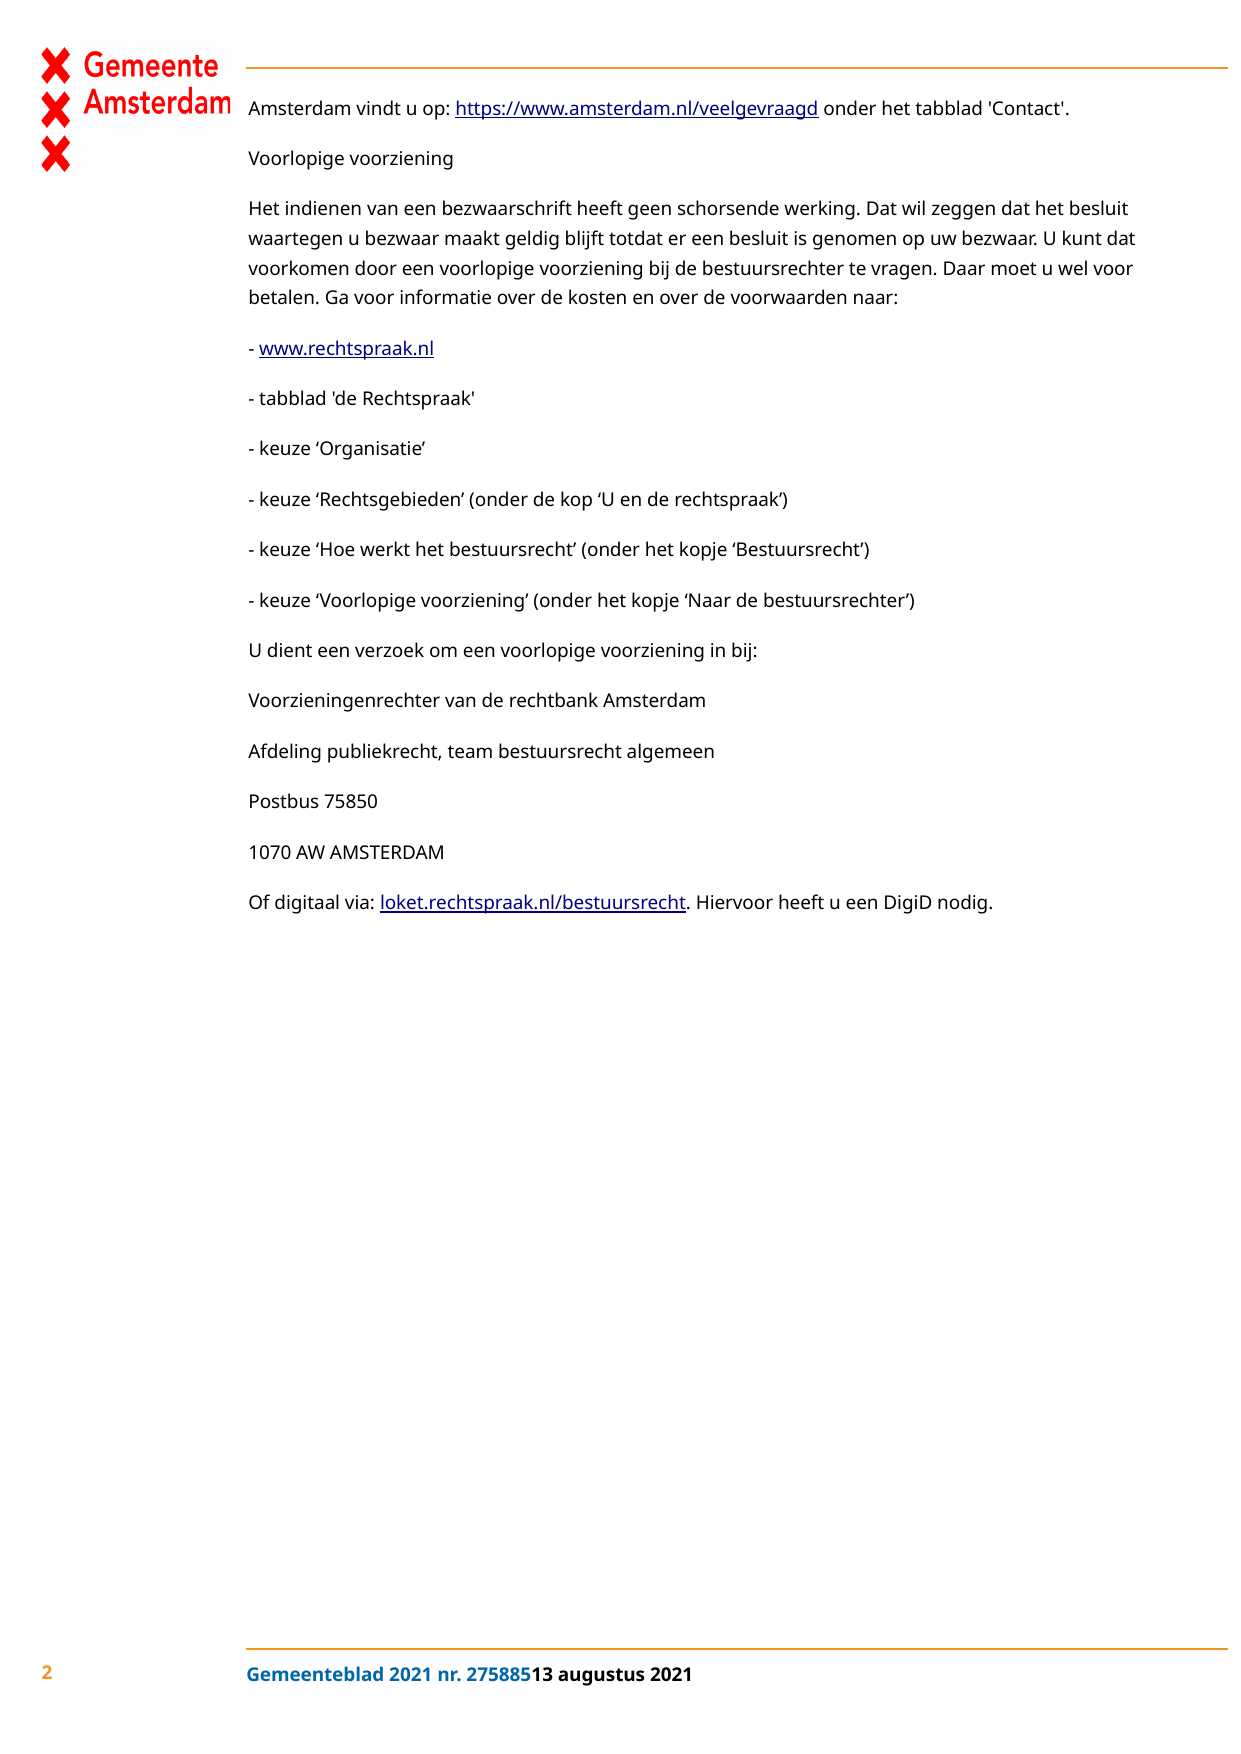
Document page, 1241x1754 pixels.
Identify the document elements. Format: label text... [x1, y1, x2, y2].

text - keuze ‘Voorlopige voorziening’ (onder het kopje ‘Naar de bestuursrechter’) [248, 587, 1152, 613]
text Voorzieningenrechter van de rechtbank Amsterdam [248, 688, 1152, 713]
picture [41, 47, 231, 172]
text - tabblad 'de Rechtspraak' [248, 385, 1152, 411]
text Amsterdam vindt u op: https://www.amsterdam.nl/veelgevraagd onder het tabblad 'Contact'. [248, 95, 1152, 121]
text - www.rechtspraak.nl [248, 335, 1152, 361]
text Of digitaal via: loket.rechtspraak.nl/bestuursrecht. Hiervoor heeft u een DigiD nodig. [248, 889, 1152, 915]
text - keuze ‘Hoe werkt het bestuursrecht’ (onder het kopje ‘Bestuursrecht’) [248, 536, 1152, 562]
text Afdeling publiekrecht, team bestuursrecht algemeen [248, 738, 1152, 764]
text - keuze ‘Organisatie’ [248, 436, 1152, 461]
text Postbus 75850 [248, 788, 1152, 814]
text U dient een verzoek om een voorlopige voorziening in bij: [248, 637, 1152, 663]
text Voorlopige voorziening [248, 145, 1152, 171]
text - keuze ‘Rechtsgebieden’ (onder de kop ‘U en de rechtspraak’) [248, 486, 1152, 512]
text Het indienen van een bezwaarschrift heeft geen schorsende werking. Dat wil zeggen dat het besluit waartegen u bezwaar maakt geldig blijft totdat er een besluit is genomen op uw bezwaar. U kunt dat voorkomen door een voorlopige voorziening bij de bestuursrechter te vragen. Daar moet u wel voor betalen. Ga voor informatie over de kosten en over de voorwaarden naar: [248, 196, 1152, 310]
text 1070 AW AMSTERDAM [248, 839, 1152, 865]
